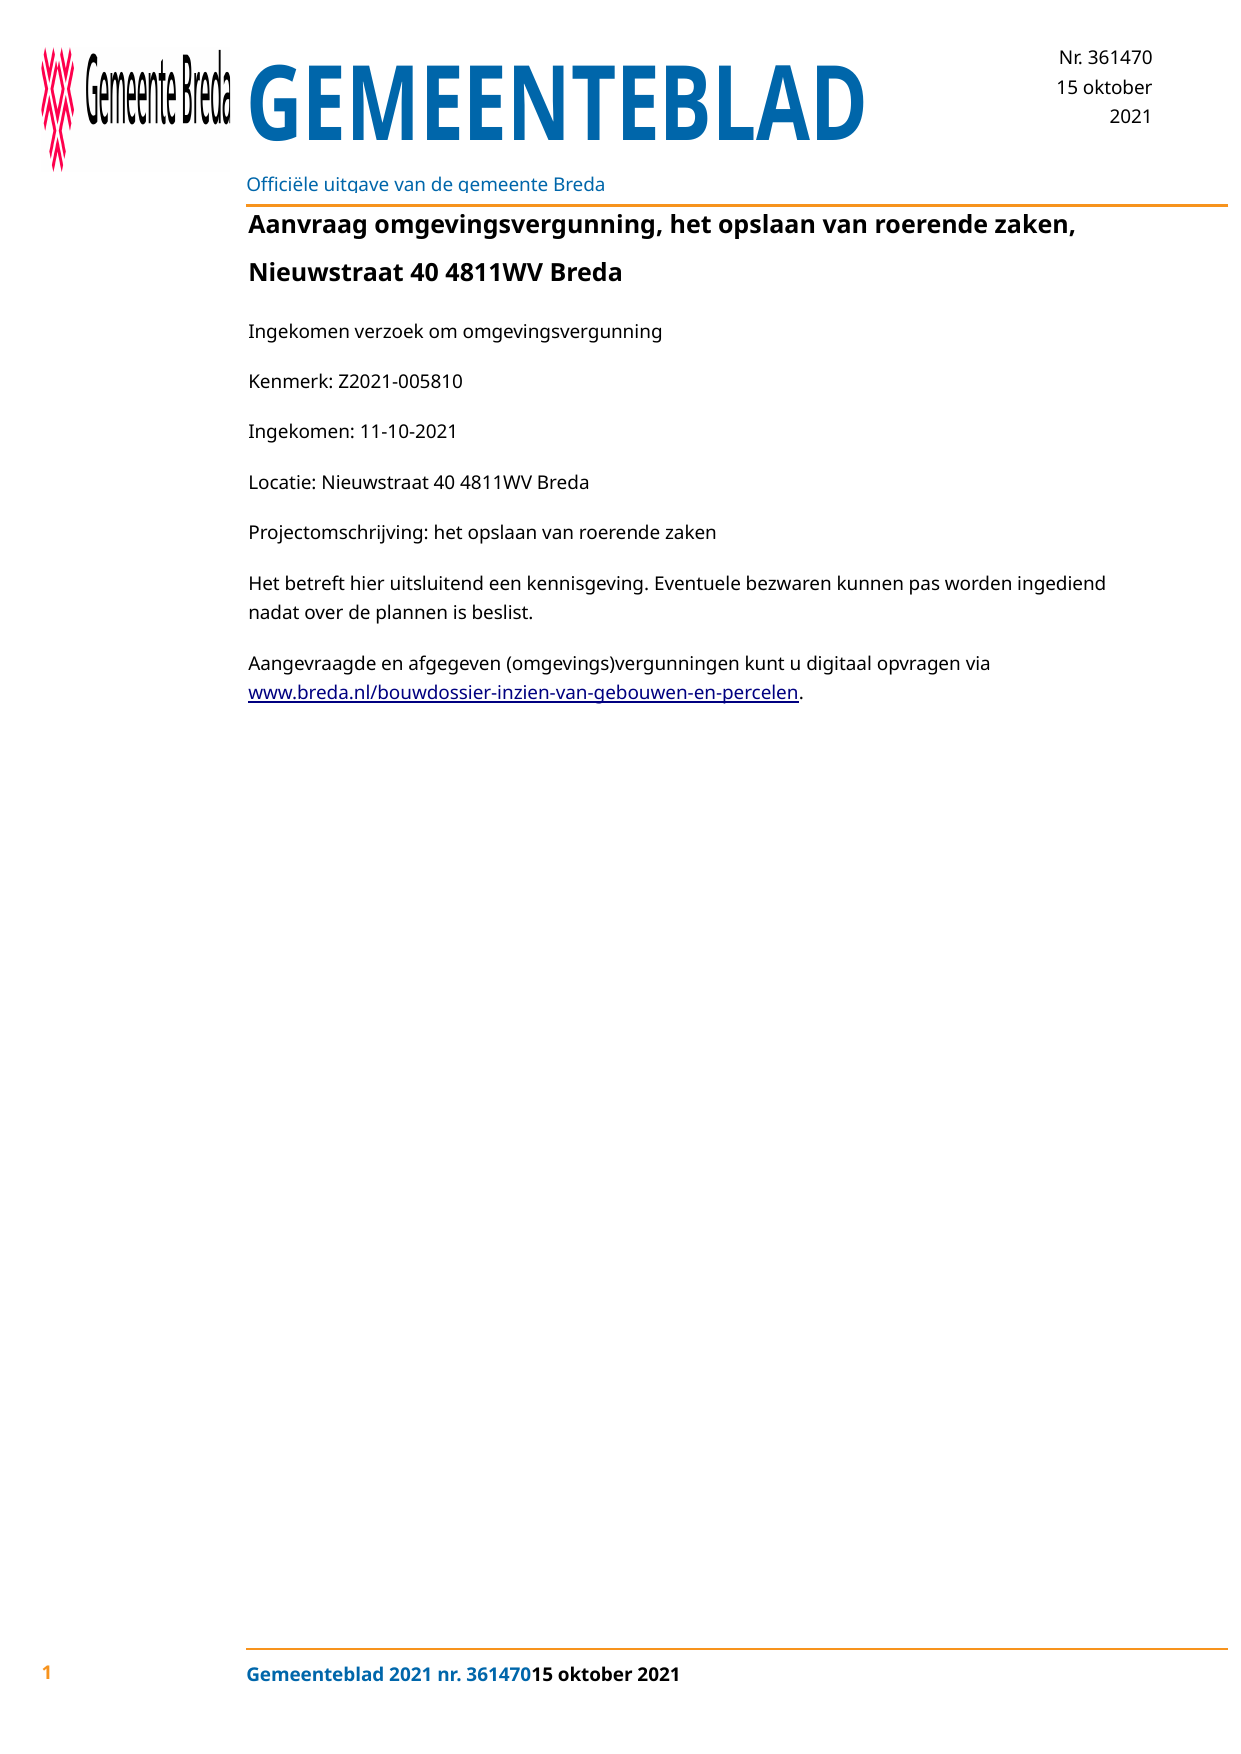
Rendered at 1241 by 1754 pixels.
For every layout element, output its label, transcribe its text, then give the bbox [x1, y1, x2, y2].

text Kenmerk: Z2021-005810 [248, 368, 1152, 394]
text Aangevraagde en afgegeven (omgevings)vergunningen kunt u digitaal opvragen via www.breda.nl/bouwdossier-inzien-van-gebouwen-en-percelen. [248, 650, 1152, 705]
text Ingekomen verzoek om omgevingsvergunning [248, 318, 1152, 344]
text Aanvraag omgevingsvergunning, het opslaan van roerende zaken, Nieuwstraat 40 4811WV Breda [248, 207, 1152, 288]
picture [41, 47, 231, 172]
text Ingekomen: 11-10-2021 [248, 419, 1152, 444]
text Het betreft hier uitsluitend een kennisgeving. Eventuele bezwaren kunnen pas worden ingediend nadat over de plannen is beslist. [248, 570, 1152, 625]
text Locatie: Nieuwstraat 40 4811WV Breda [248, 469, 1152, 495]
text Projectomschrijving: het opslaan van roerende zaken [248, 519, 1152, 545]
